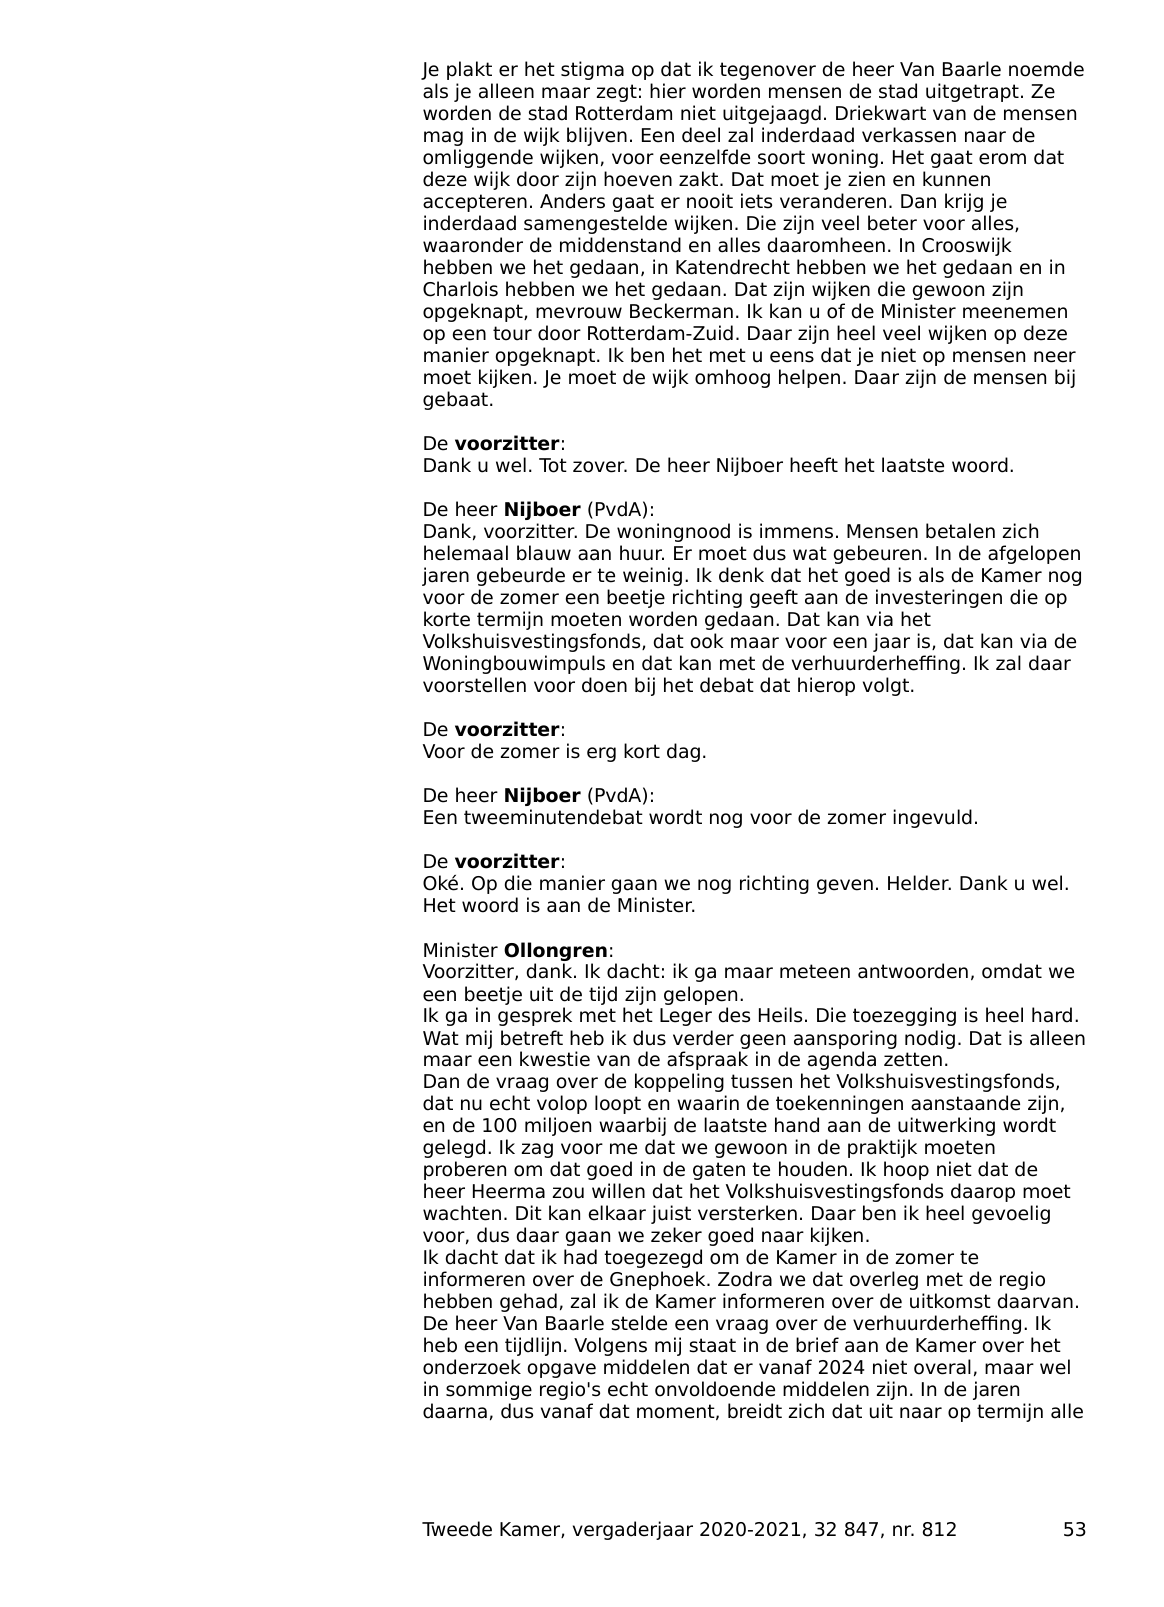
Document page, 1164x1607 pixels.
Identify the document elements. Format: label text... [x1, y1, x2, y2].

text Dan de vraag over de koppeling tussen het Volkshuisvestingsfonds, dat nu echt volop loopt en waarin de toekenningen aanstaande zijn, en de 100 miljoen waarbij de laatste hand aan de uitwerking wordt gelegd. Ik zag voor me dat we gewoon in de praktijk moeten proberen om dat goed in de gaten te houden. Ik hoop niet dat de heer Heerma zou willen dat het Volkshuisvestingsfonds daarop moet wachten. Dit kan elkaar juist versterken. Daar ben ik heel gevoelig voor, dus daar gaan we zeker goed naar kijken. [422, 1071, 1087, 1247]
text Voor de zomer is erg kort dag. [422, 741, 1087, 763]
text Dank, voorzitter. De woningnood is immens. Mensen betalen zich helemaal blauw aan huur. Er moet dus wat gebeuren. In de afgelopen jaren gebeurde er te weinig. Ik denk dat het goed is als de Kamer nog voor de zomer een beetje richting geeft aan de investeringen die op korte termijn moeten worden gedaan. Dat kan via het Volkshuisvestingsfonds, dat ook maar voor een jaar is, dat kan via de Woningbouwimpuls en dat kan met de verhuurderheffing. Ik zal daar voorstellen voor doen bij het debat dat hierop volgt. [422, 521, 1087, 697]
text Voorzitter, dank. Ik dacht: ik ga maar meteen antwoorden, omdat we een beetje uit de tijd zijn gelopen. [422, 961, 1087, 1005]
text De heer Nijboer (PvdA): [422, 499, 1087, 521]
text Minister Ollongren: [422, 939, 1087, 961]
text Oké. Op die manier gaan we nog richting geven. Helder. Dank u wel. Het woord is aan de Minister. [422, 873, 1087, 917]
text Dank u wel. Tot zover. De heer Nijboer heeft het laatste woord. [422, 455, 1087, 477]
text Een tweeminutendebat wordt nog voor de zomer ingevuld. [422, 807, 1087, 829]
text De voorzitter: [422, 433, 1087, 455]
text Ik ga in gesprek met het Leger des Heils. Die toezegging is heel hard. Wat mij betreft heb ik dus verder geen aansporing nodig. Dat is alleen maar een kwestie van de afspraak in de agenda zetten. [422, 1005, 1087, 1071]
text De voorzitter: [422, 719, 1087, 741]
text Je plakt er het stigma op dat ik tegenover de heer Van Baarle noemde als je alleen maar zegt: hier worden mensen de stad uitgetrapt. Ze worden de stad Rotterdam niet uitgejaagd. Driekwart van de mensen mag in de wijk blijven. Een deel zal inderdaad verkassen naar de omliggende wijken, voor eenzelfde soort woning. Het gaat erom dat deze wijk door zijn hoeven zakt. Dat moet je zien en kunnen accepteren. Anders gaat er nooit iets veranderen. Dan krijg je inderdaad samengestelde wijken. Die zijn veel beter voor alles, waaronder de middenstand en alles daaromheen. In Crooswijk hebben we het gedaan, in Katendrecht hebben we het gedaan en in Charlois hebben we het gedaan. Dat zijn wijken die gewoon zijn opgeknapt, mevrouw Beckerman. Ik kan u of de Minister meenemen op een tour door Rotterdam-Zuid. Daar zijn heel veel wijken op deze manier opgeknapt. Ik ben het met u eens dat je niet op mensen neer moet kijken. Je moet de wijk omhoog helpen. Daar zijn de mensen bij gebaat. [422, 59, 1087, 411]
text De heer Van Baarle stelde een vraag over de verhuurderheffing. Ik heb een tijdlijn. Volgens mij staat in de brief aan de Kamer over het onderzoek opgave middelen dat er vanaf 2024 niet overal, maar wel in sommige regio's echt onvoldoende middelen zijn. In de jaren daarna, dus vanaf dat moment, breidt zich dat uit naar op termijn alle [422, 1313, 1087, 1423]
text Ik dacht dat ik had toegezegd om de Kamer in de zomer te informeren over de Gnephoek. Zodra we dat overleg met de regio hebben gehad, zal ik de Kamer informeren over de uitkomst daarvan. [422, 1247, 1087, 1313]
text De heer Nijboer (PvdA): [422, 785, 1087, 807]
text De voorzitter: [422, 851, 1087, 873]
